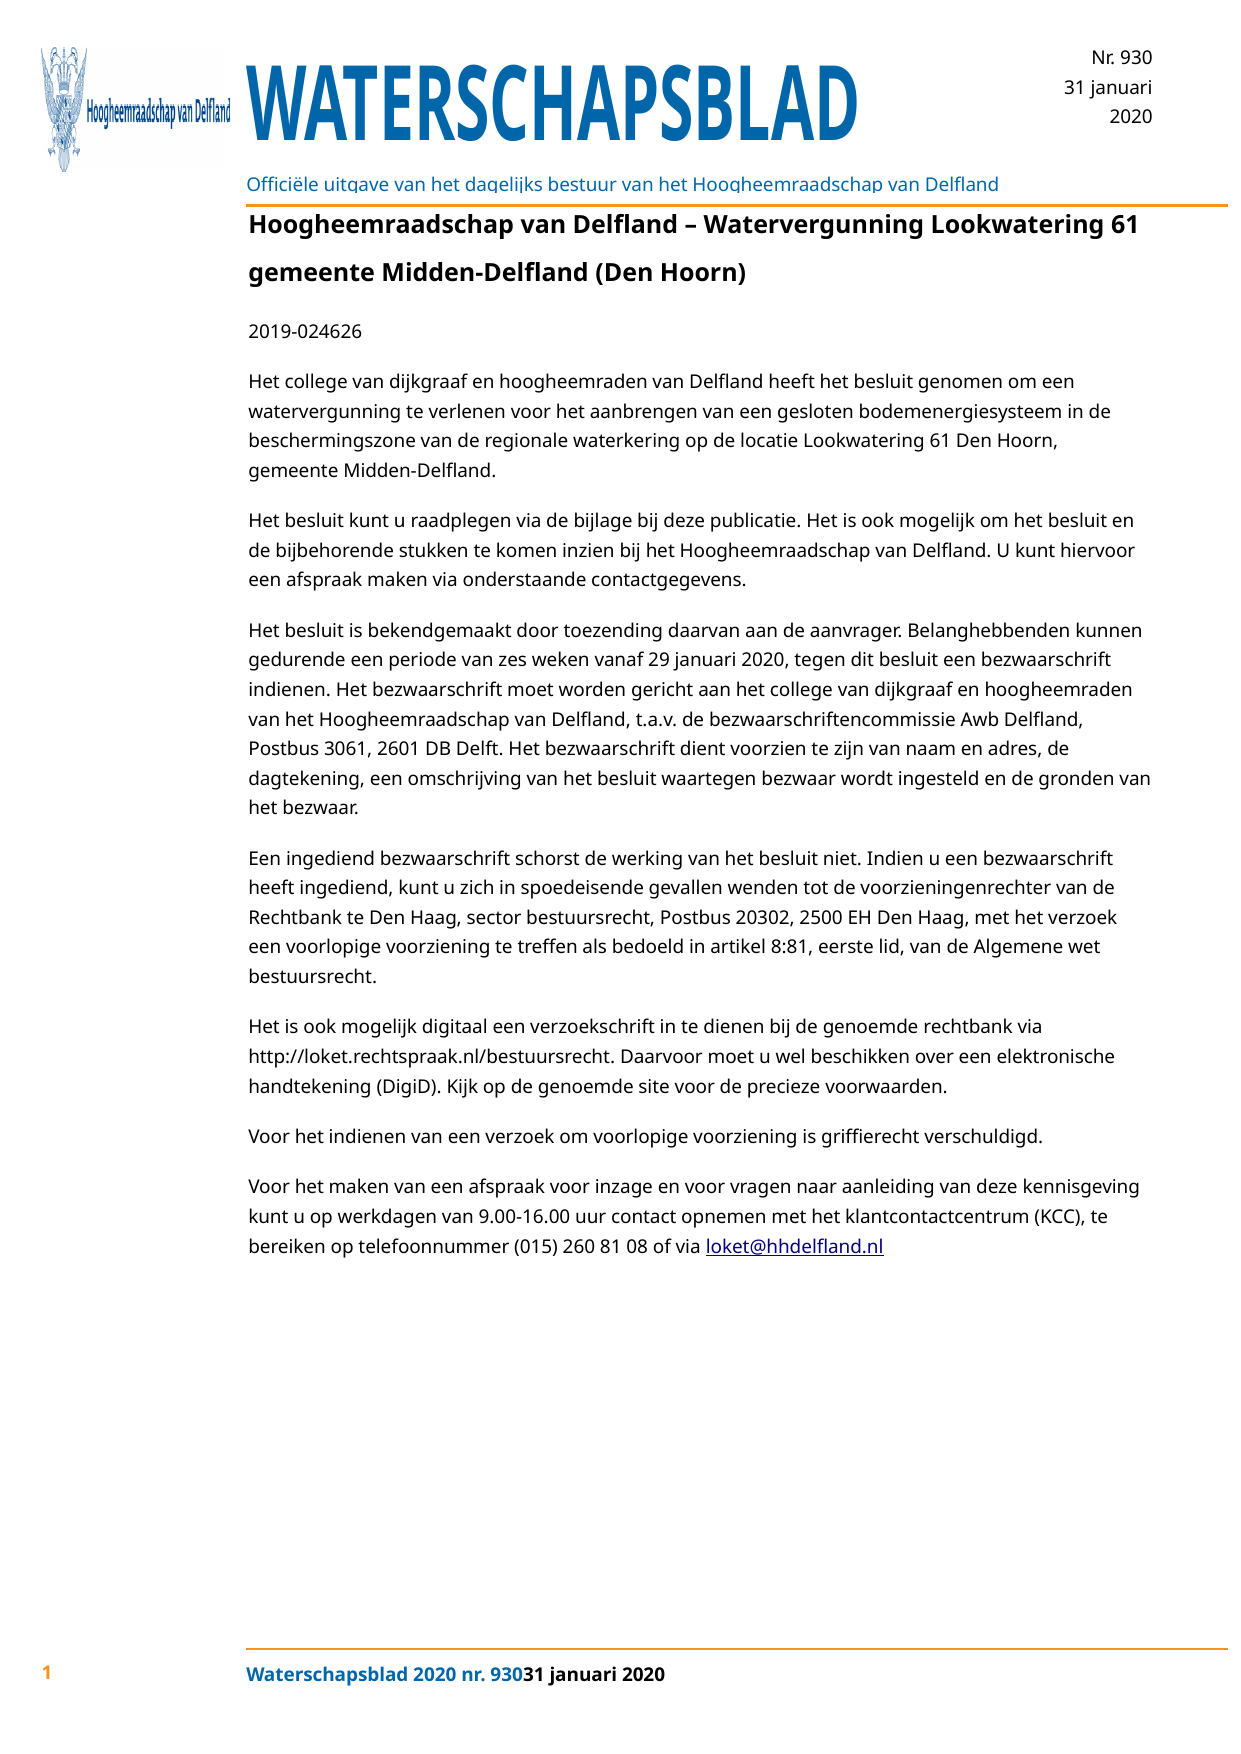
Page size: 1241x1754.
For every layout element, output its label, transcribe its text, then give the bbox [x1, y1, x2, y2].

text Het college van dijkgraaf en hoogheemraden van Delfland heeft het besluit genomen om een watervergunning te verlenen voor het aanbrengen van een gesloten bodemenergiesysteem in de beschermingszone van de regionale waterkering op de locatie Lookwatering 61 Den Hoorn, gemeente Midden-Delfland. [248, 368, 1152, 483]
picture [41, 47, 231, 172]
text 2019-024626 [248, 318, 1152, 344]
text Het besluit kunt u raadplegen via de bijlage bij deze publicatie. Het is ook mogelijk om het besluit en de bijbehorende stukken te komen inzien bij het Hoogheemraadschap van Delfland. U kunt hiervoor een afspraak maken via onderstaande contactgegevens. [248, 507, 1152, 592]
text Voor het indienen van een verzoek om voorlopige voorziening is griffierecht verschuldigd. [248, 1123, 1152, 1149]
text Voor het maken van een afspraak voor inzage en voor vragen naar aanleiding van deze kennisgeving kunt u op werkdagen van 9.00-16.00 uur contact opnemen met het klantcontactcentrum (KCC), te bereiken op telefoonnummer (015) 260 81 08 of via loket@hhdelfland.nl [248, 1174, 1152, 1259]
text Het besluit is bekendgemaakt door toezending daarvan aan de aanvrager. Belanghebbenden kunnen gedurende een periode van zes weken vanaf 29 januari 2020, tegen dit besluit een bezwaarschrift indienen. Het bezwaarschrift moet worden gericht aan het college van dijkgraaf en hoogheemraden van het Hoogheemraadschap van Delfland, t.a.v. de bezwaarschriftencommissie Awb Delfland, Postbus 3061, 2601 DB Delft. Het bezwaarschrift dient voorzien te zijn van naam en adres, de dagtekening, een omschrijving van het besluit waartegen bezwaar wordt ingesteld en de gronden van het bezwaar. [248, 617, 1152, 820]
text Een ingediend bezwaarschrift schorst de werking van het besluit niet. Indien u een bezwaarschrift heeft ingediend, kunt u zich in spoedeisende gevallen wenden tot de voorzieningenrechter van de Rechtbank te Den Haag, sector bestuursrecht, Postbus 20302, 2500 EH Den Haag, met het verzoek een voorlopige voorziening te treffen als bedoeld in artikel 8:81, eerste lid, van de Algemene wet bestuursrecht. [248, 845, 1152, 989]
text Hoogheemraadschap van Delfland – Watervergunning Lookwatering 61 gemeente Midden-Delfland (Den Hoorn) [248, 207, 1152, 288]
text Het is ook mogelijk digitaal een verzoekschrift in te dienen bij de genoemde rechtbank via http://loket.rechtspraak.nl/bestuursrecht. Daarvoor moet u wel beschikken over een elektronische handtekening (DigiD). Kijk op de genoemde site voor de precieze voorwaarden. [248, 1014, 1152, 1099]
